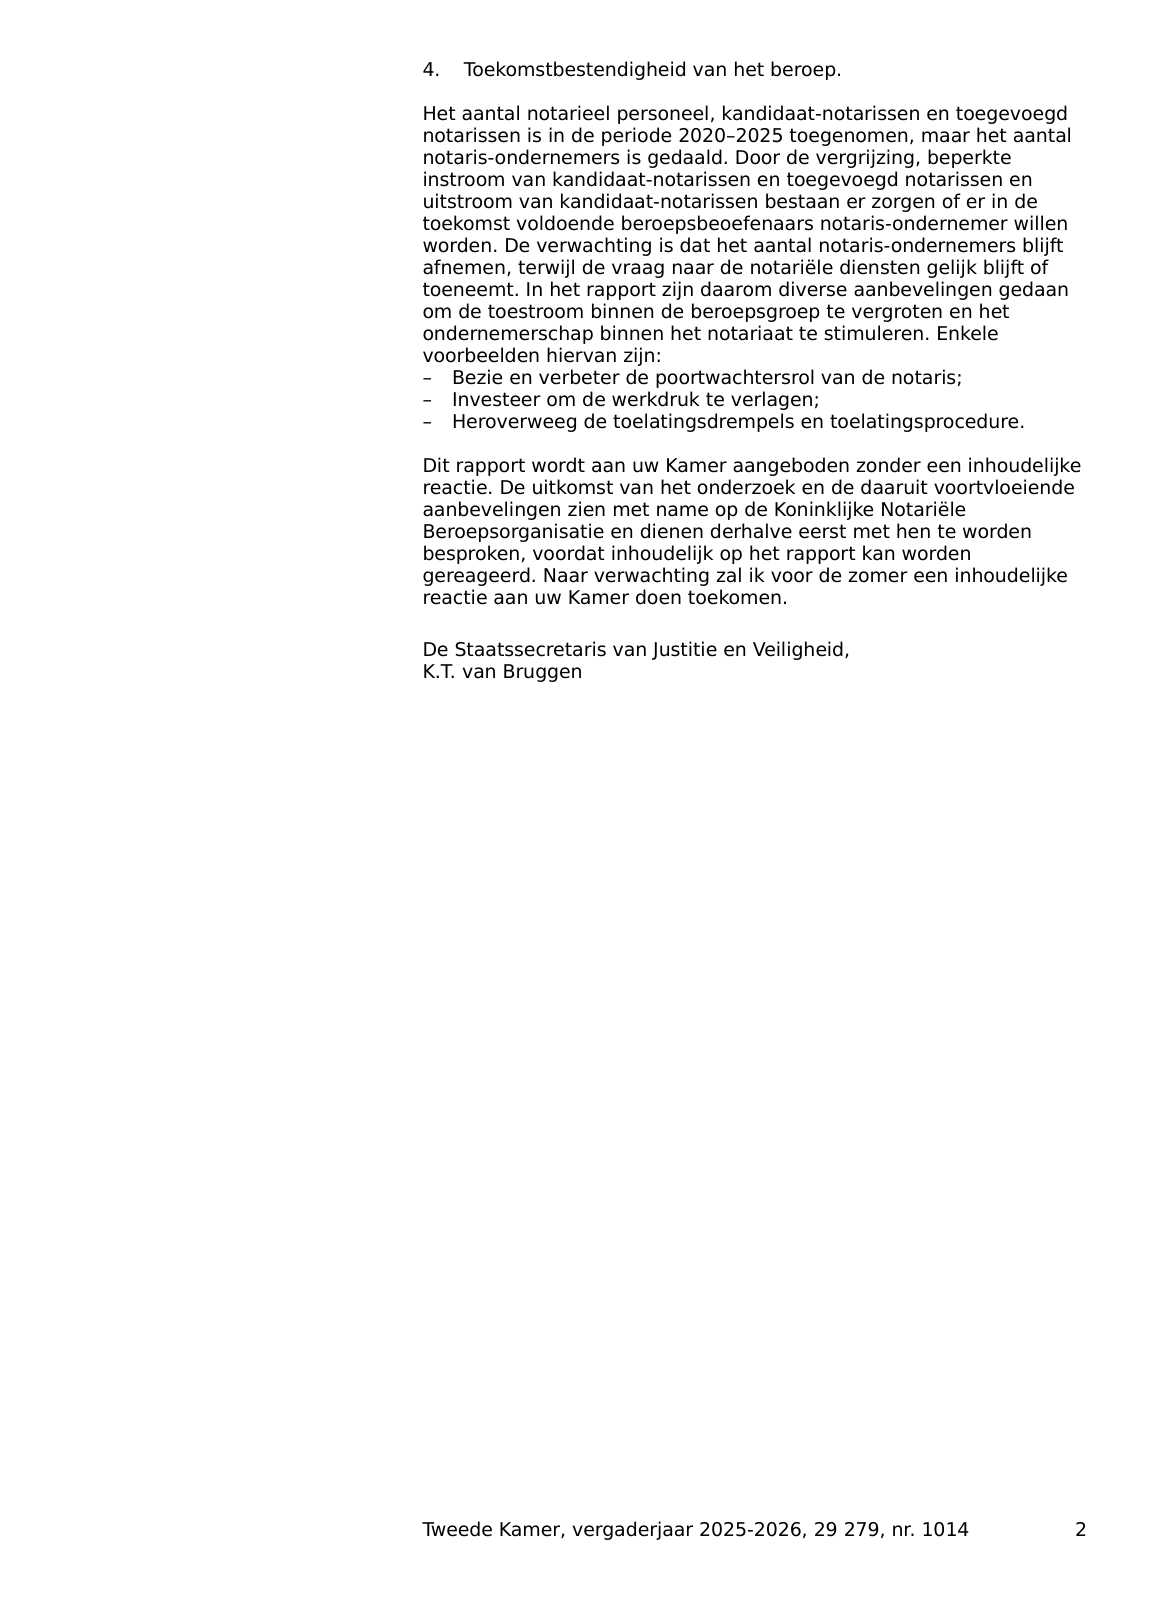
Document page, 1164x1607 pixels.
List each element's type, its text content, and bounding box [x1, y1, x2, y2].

text – Heroverweeg de toelatingsdrempels en toelatingsprocedure. [422, 411, 1087, 433]
text Het aantal notarieel personeel, kandidaat-notarissen en toegevoegd notarissen is in de periode 2020–2025 toegenomen, maar het aantal notaris-ondernemers is gedaald. Door de vergrijzing, beperkte instroom van kandidaat-notarissen en toegevoegd notarissen en uitstroom van kandidaat-notarissen bestaan er zorgen of er in de toekomst voldoende beroepsbeoefenaars notaris-ondernemer willen worden. De verwachting is dat het aantal notaris-ondernemers blijft afnemen, terwijl de vraag naar de notariële diensten gelijk blijft of toeneemt. In het rapport zijn daarom diverse aanbevelingen gedaan om de toestroom binnen de beroepsgroep te vergroten en het ondernemerschap binnen het notariaat te stimuleren. Enkele voorbeelden hiervan zijn: [422, 103, 1087, 367]
text Dit rapport wordt aan uw Kamer aangeboden zonder een inhoudelijke reactie. De uitkomst van het onderzoek en de daaruit voortvloeiende aanbevelingen zien met name op de Koninklijke Notariële Beroepsorganisatie en dienen derhalve eerst met hen te worden besproken, voordat inhoudelijk op het rapport kan worden gereageerd. Naar verwachting zal ik voor de zomer een inhoudelijke reactie aan uw Kamer doen toekomen. [422, 455, 1087, 609]
text – Investeer om de werkdruk te verlagen; [422, 389, 1087, 411]
text – Bezie en verbeter de poortwachtersrol van de notaris; [422, 367, 1087, 389]
text De Staatssecretaris van Justitie en Veiligheid, K.T. van Bruggen [422, 639, 1087, 683]
text 4. Toekomstbestendigheid van het beroep. [422, 59, 1087, 81]
